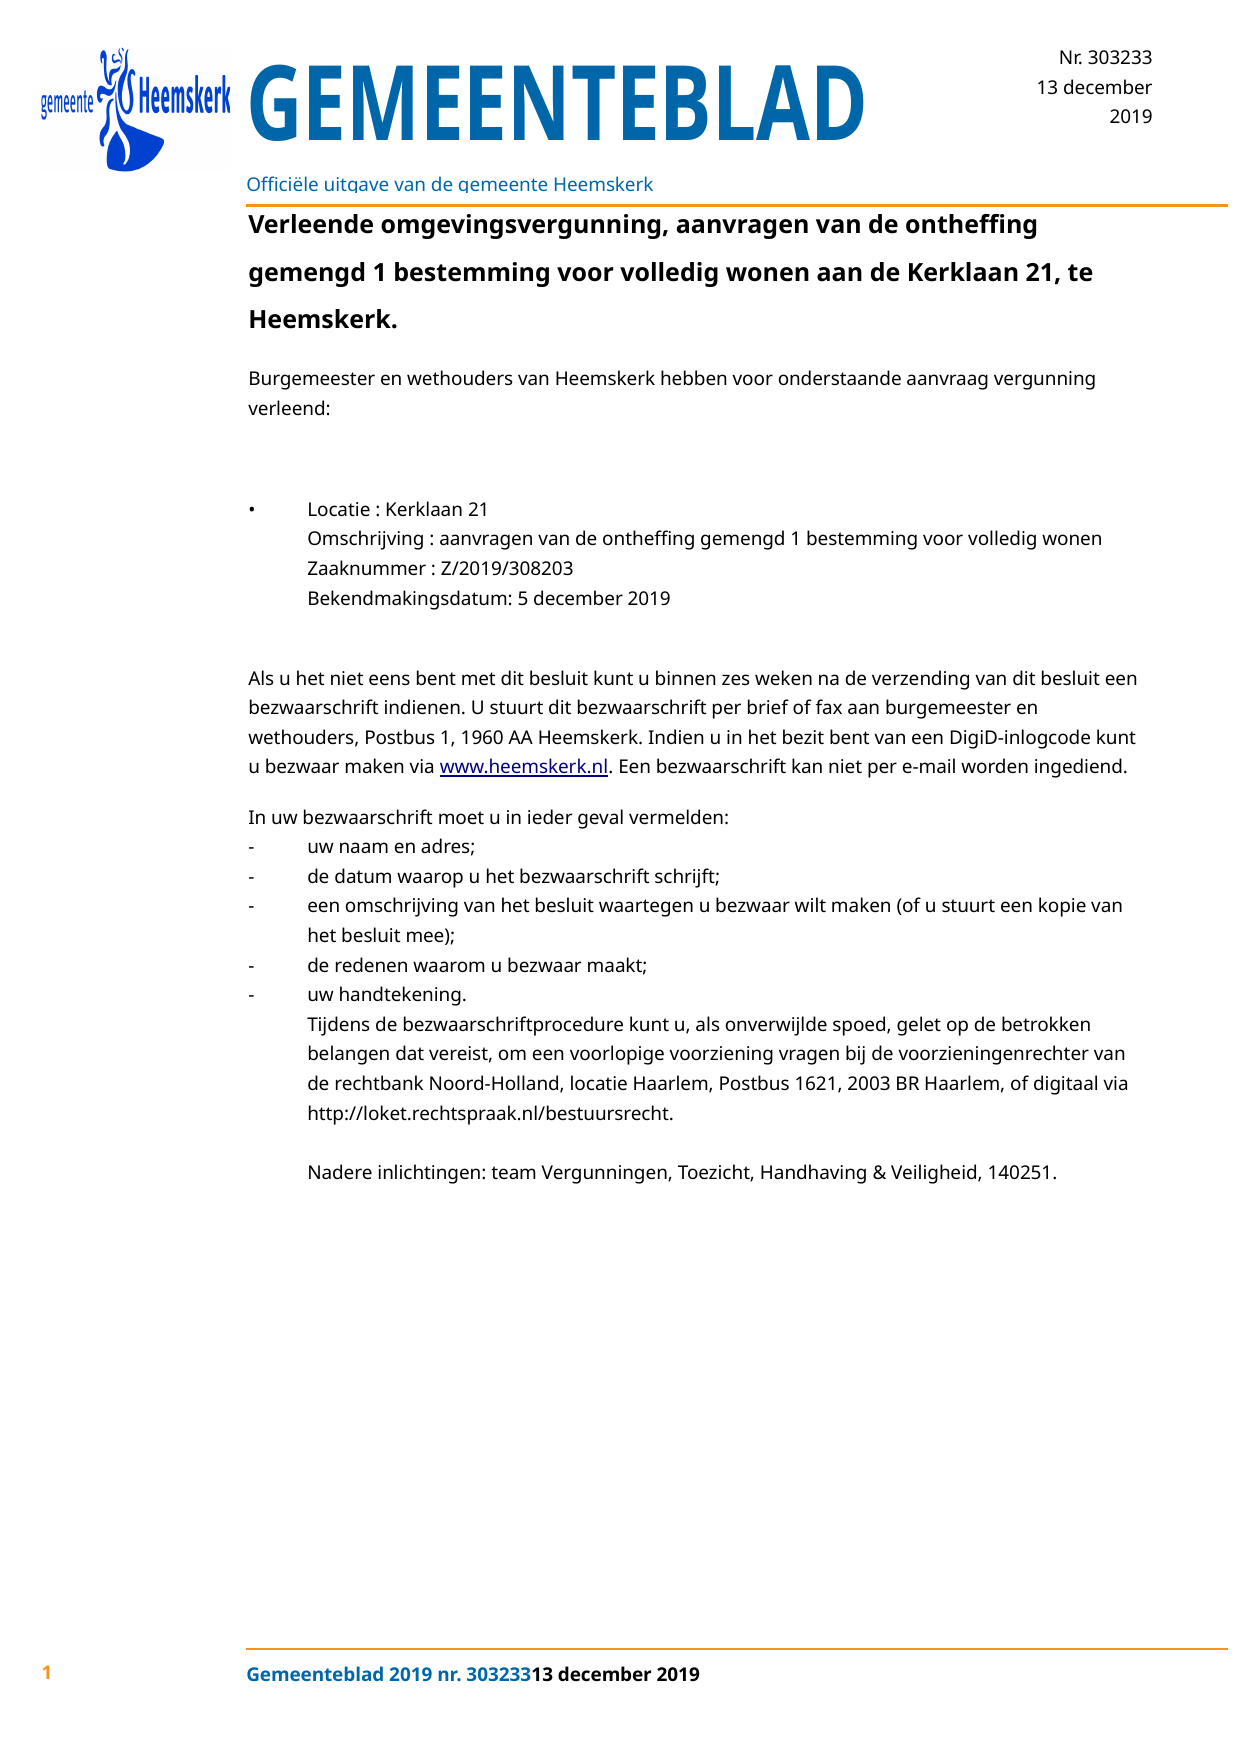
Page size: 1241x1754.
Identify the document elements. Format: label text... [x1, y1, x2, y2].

list uw handtekening. [248, 981, 1152, 1007]
list Nadere inlichtingen: team Vergunningen, Toezicht, Handhaving & Veiligheid, 140251. [248, 1159, 1152, 1184]
list Omschrijving : aanvragen van de ontheffing gemengd 1 bestemming voor volledig wonen [248, 526, 1152, 551]
list een omschrijving van het besluit waartegen u bezwaar wilt maken (of u stuurt een kopie van het besluit mee); [248, 893, 1152, 948]
list Tijdens de bezwaarschriftprocedure kunt u, als onverwijlde spoed, gelet op de betrokken belangen dat vereist, om een voorlopige voorziening vragen bij de voorzieningenrechter van de rechtbank Noord-Holland, locatie Haarlem, Postbus 1621, 2003 BR Haarlem, of digitaal via http://loket.rechtspraak.nl/bestuursrecht. [248, 1011, 1152, 1125]
list de redenen waarom u bezwaar maakt; [248, 952, 1152, 977]
list Zaaknummer : Z/2019/308203 [248, 555, 1152, 581]
text Als u het niet eens bent met dit besluit kunt u binnen zes weken na de verzending van dit besluit een bezwaarschrift indienen. U stuurt dit bezwaarschrift per brief of fax aan burgemeester en wethouders, Postbus 1, 1960 AA Heemskerk. Indien u in het bezit bent van een DigiD-inlogcode kunt u bezwaar maken via www.heemskerk.nl. Een bezwaarschrift kan niet per e-mail worden ingediend. [248, 665, 1152, 779]
picture [41, 47, 231, 172]
text Burgemeester en wethouders van Heemskerk hebben voor onderstaande aanvraag vergunning verleend: [248, 366, 1152, 421]
text Verleende omgevingsvergunning, aanvragen van de ontheffing gemengd 1 bestemming voor volledig wonen aan de Kerklaan 21, te Heemskerk. [248, 207, 1152, 336]
list Bekendmakingsdatum: 5 december 2019 [248, 585, 1152, 610]
text In uw bezwaarschrift moet u in ieder geval vermelden: [248, 804, 1152, 829]
list de datum waarop u het bezwaarschrift schrijft; [248, 863, 1152, 889]
list uw naam en adres; [248, 833, 1152, 859]
list Locatie : Kerklaan 21 [248, 496, 1152, 522]
